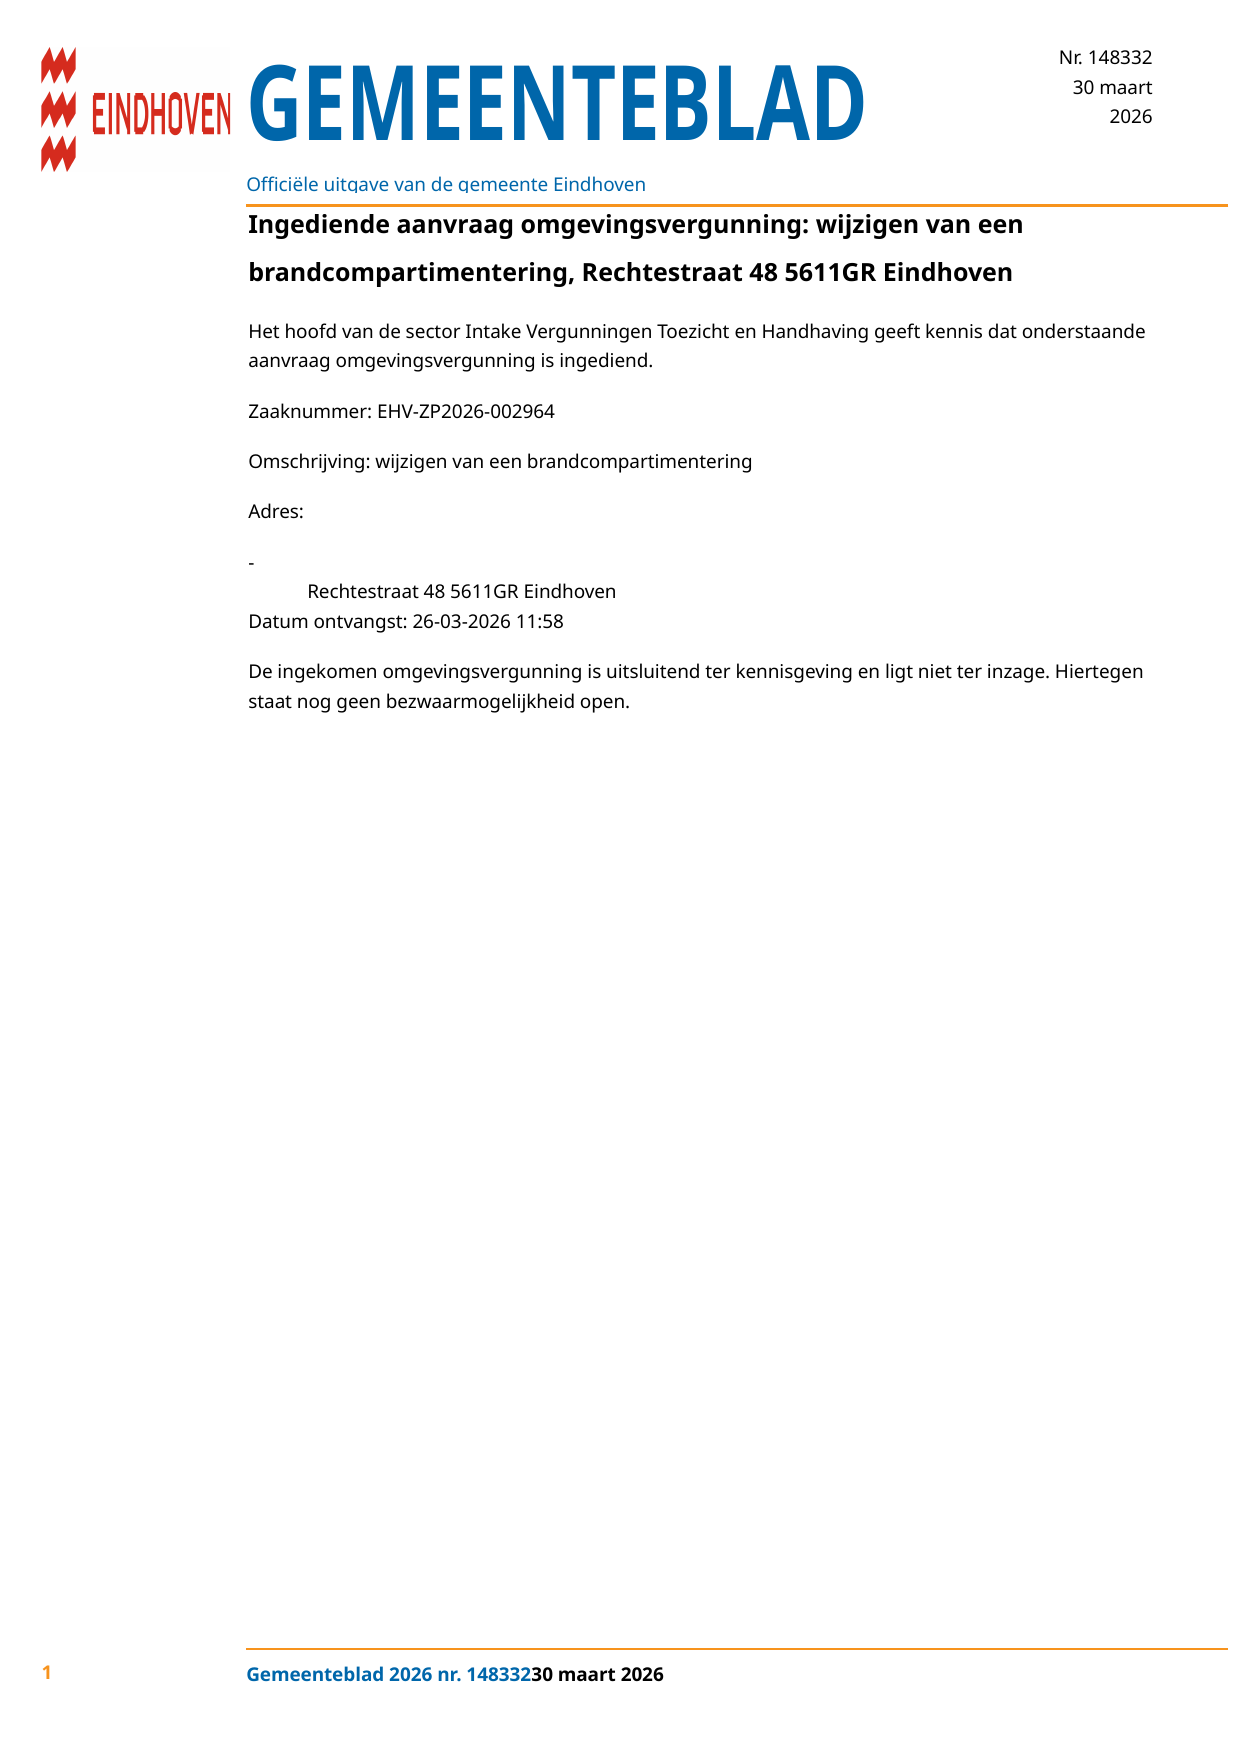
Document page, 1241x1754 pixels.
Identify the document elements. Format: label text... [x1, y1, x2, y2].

text Zaaknummer: EHV-ZP2026-002964 [248, 398, 1152, 424]
list Rechtestraat 48 5611GR Eindhoven [248, 579, 1152, 604]
text Datum ontvangst: 26-03-2026 11:58 [248, 608, 1152, 634]
text Het hoofd van de sector Intake Vergunningen Toezicht en Handhaving geeft kennis dat onderstaande aanvraag omgevingsvergunning is ingediend. [248, 318, 1152, 373]
picture [41, 47, 231, 172]
text Adres: [248, 499, 1152, 524]
text Ingediende aanvraag omgevingsvergunning: wijzigen van een brandcompartimentering, Rechtestraat 48 5611GR Eindhoven [248, 207, 1152, 288]
text Omschrijving: wijzigen van een brandcompartimentering [248, 448, 1152, 474]
text De ingekomen omgevingsvergunning is uitsluitend ter kennisgeving en ligt niet ter inzage. Hiertegen staat nog geen bezwaarmogelijkheid open. [248, 659, 1152, 714]
